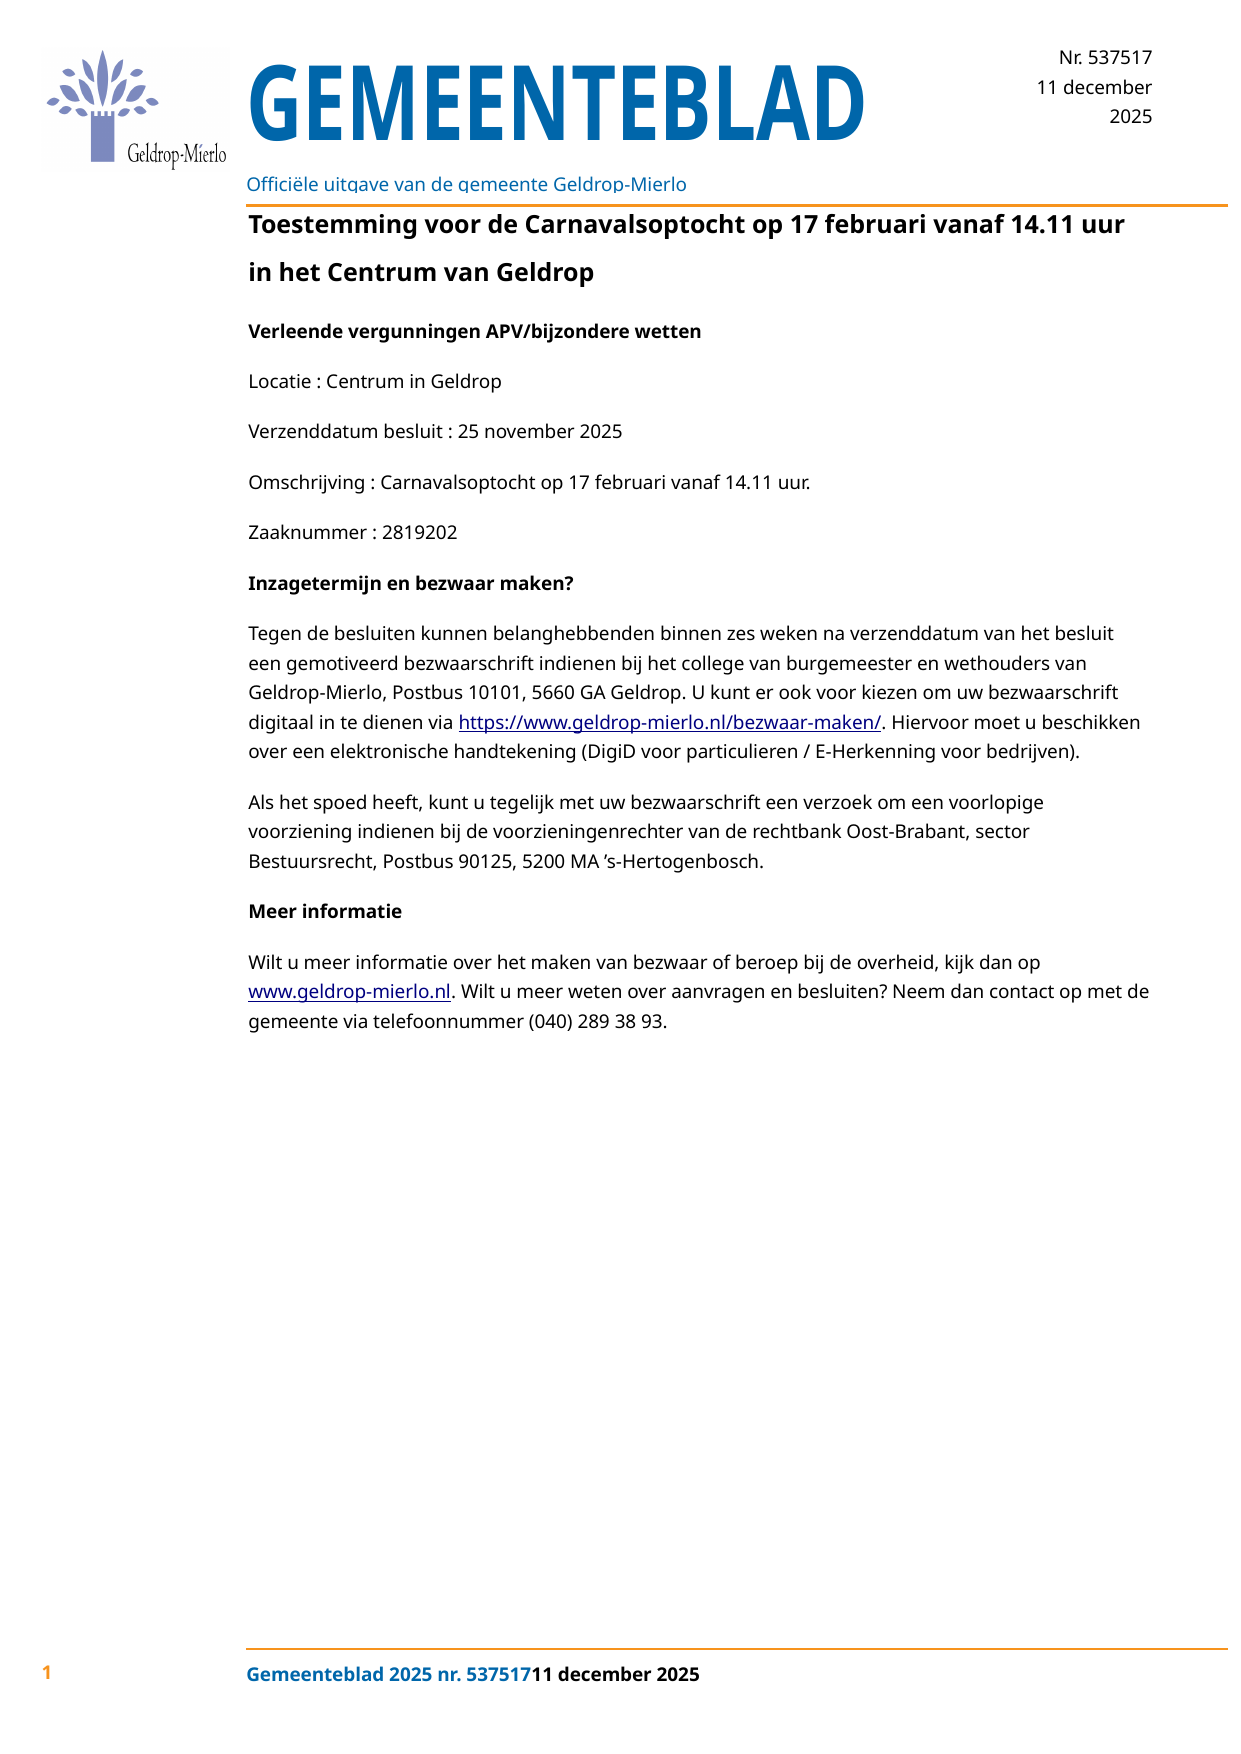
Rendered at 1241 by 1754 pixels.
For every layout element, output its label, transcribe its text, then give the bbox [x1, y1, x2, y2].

text Verleende vergunningen APV/bijzondere wetten [248, 318, 1152, 344]
picture [41, 47, 231, 172]
text Locatie : Centrum in Geldrop [248, 368, 1152, 394]
text Wilt u meer informatie over het maken van bezwaar of beroep bij de overheid, kijk dan op www.geldrop-mierlo.nl. Wilt u meer weten over aanvragen en besluiten? Neem dan contact op met de gemeente via telefoonnummer (040) 289 38 93. [248, 949, 1152, 1034]
text Verzenddatum besluit : 25 november 2025 [248, 419, 1152, 444]
text Zaaknummer : 2819202 [248, 519, 1152, 545]
text Omschrijving : Carnavalsoptocht op 17 februari vanaf 14.11 uur. [248, 469, 1152, 495]
text Toestemming voor de Carnavalsoptocht op 17 februari vanaf 14.11 uur in het Centrum van Geldrop [248, 207, 1152, 288]
text Als het spoed heeft, kunt u tegelijk met uw bezwaarschrift een verzoek om een voorlopige voorziening indienen bij de voorzieningenrechter van de rechtbank Oost-Brabant, sector Bestuursrecht, Postbus 90125, 5200 MA ’s-Hertogenbosch. [248, 789, 1152, 874]
text Tegen de besluiten kunnen belanghebbenden binnen zes weken na verzenddatum van het besluit een gemotiveerd bezwaarschrift indienen bij het college van burgemeester en wethouders van Geldrop-Mierlo, Postbus 10101, 5660 GA Geldrop. U kunt er ook voor kiezen om uw bezwaarschrift digitaal in te dienen via https://www.geldrop-mierlo.nl/bezwaar-maken/. Hiervoor moet u beschikken over een elektronische handtekening (DigiD voor particulieren / E-Herkenning voor bedrijven). [248, 620, 1152, 764]
text Inzagetermijn en bezwaar maken? [248, 570, 1152, 596]
text Meer informatie [248, 899, 1152, 924]
